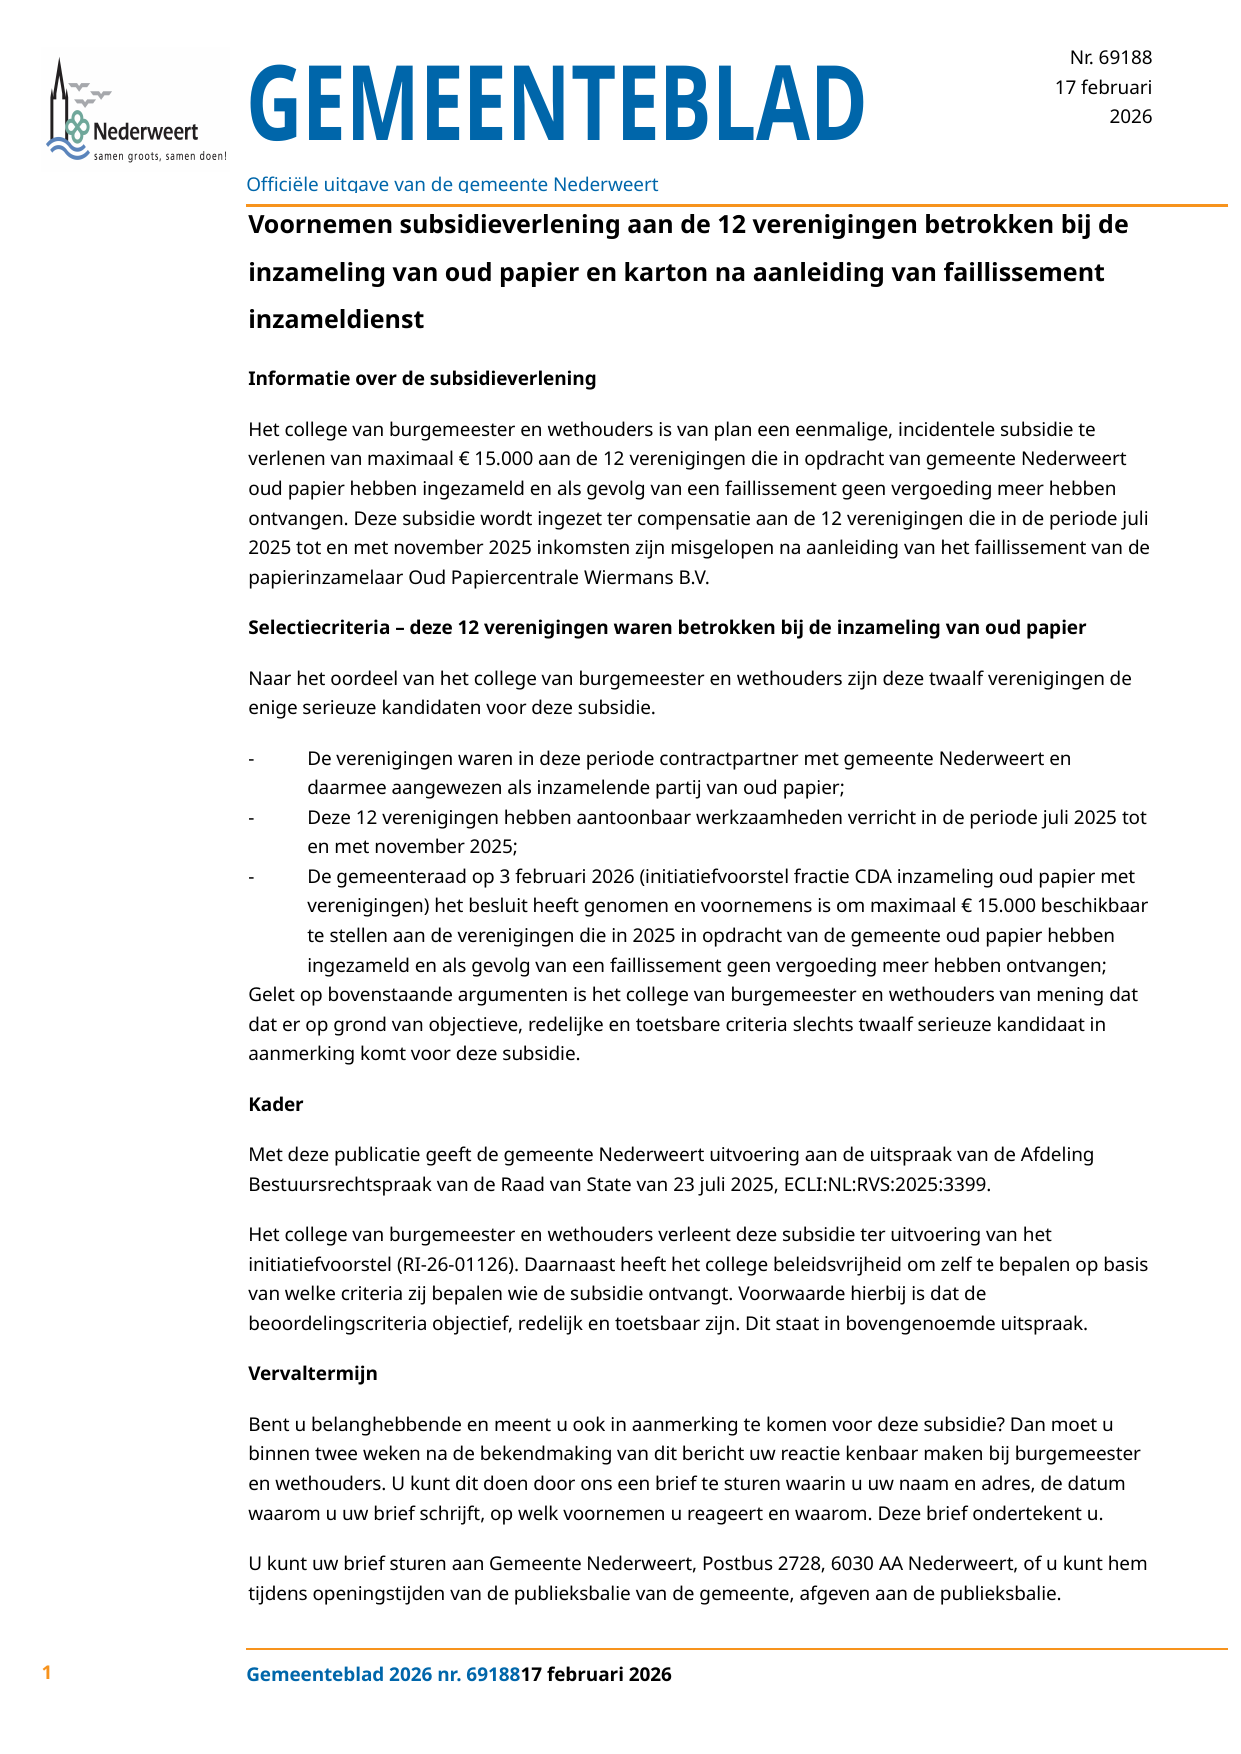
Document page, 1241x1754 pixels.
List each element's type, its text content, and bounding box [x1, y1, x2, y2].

text Het college van burgemeester en wethouders verleent deze subsidie ter uitvoering van het initiatiefvoorstel (RI-26-01126). Daarnaast heeft het college beleidsvrijheid om zelf te bepalen op basis van welke criteria zij bepalen wie de subsidie ontvangt. Voorwaarde hierbij is dat de beoordelingscriteria objectief, redelijk en toetsbaar zijn. Dit staat in bovengenoemde uitspraak. [248, 1221, 1152, 1336]
text U kunt uw brief sturen aan Gemeente Nederweert, Postbus 2728, 6030 AA Nederweert, of u kunt hem tijdens openingstijden van de publieksbalie van de gemeente, afgeven aan de publieksbalie. [248, 1550, 1152, 1605]
text Gelet op bovenstaande argumenten is het college van burgemeester en wethouders van mening dat dat er op grond van objectieve, redelijke en toetsbare criteria slechts twaalf serieuze kandidaat in aanmerking komt voor deze subsidie. [248, 981, 1152, 1066]
text Kader [248, 1091, 1152, 1117]
text Vervaltermijn [248, 1361, 1152, 1386]
text Naar het oordeel van het college van burgemeester en wethouders zijn deze twaalf verenigingen de enige serieuze kandidaten voor deze subsidie. [248, 665, 1152, 720]
list De verenigingen waren in deze periode contractpartner met gemeente Nederweert en daarmee aangewezen als inzamelende partij van oud papier; [248, 745, 1152, 800]
picture [41, 47, 231, 172]
text Bent u belanghebbende en meent u ook in aanmerking te komen voor deze subsidie? Dan moet u binnen twee weken na de bekendmaking van dit bericht uw reactie kenbaar maken bij burgemeester en wethouders. U kunt dit doen door ons een brief te sturen waarin u uw naam en adres, de datum waarom u uw brief schrijft, op welk voornemen u reageert en waarom. Deze brief ondertekent u. [248, 1411, 1152, 1525]
text Informatie over de subsidieverlening [248, 366, 1152, 391]
list Deze 12 verenigingen hebben aantoonbaar werkzaamheden verricht in de periode juli 2025 tot en met november 2025; [248, 804, 1152, 859]
text Met deze publicatie geeft de gemeente Nederweert uitvoering aan de uitspraak van de Afdeling Bestuursrechtspraak van de Raad van State van 23 juli 2025, ECLI:NL:RVS:2025:3399. [248, 1141, 1152, 1197]
text Selectiecriteria – deze 12 verenigingen waren betrokken bij de inzameling van oud papier [248, 614, 1152, 640]
text Het college van burgemeester en wethouders is van plan een eenmalige, incidentele subsidie te verlenen van maximaal € 15.000 aan de 12 verenigingen die in opdracht van gemeente Nederweert oud papier hebben ingezameld en als gevolg van een faillissement geen vergoeding meer hebben ontvangen. Deze subsidie wordt ingezet ter compensatie aan de 12 verenigingen die in de periode juli 2025 tot en met november 2025 inkomsten zijn misgelopen na aanleiding van het faillissement van de papierinzamelaar Oud Papiercentrale Wiermans B.V. [248, 416, 1152, 589]
list De gemeenteraad op 3 februari 2026 (initiatiefvoorstel fractie CDA inzameling oud papier met verenigingen) het besluit heeft genomen en voornemens is om maximaal € 15.000 beschikbaar te stellen aan de verenigingen die in 2025 in opdracht van de gemeente oud papier hebben ingezameld en als gevolg van een faillissement geen vergoeding meer hebben ontvangen; [248, 863, 1152, 977]
text Voornemen subsidieverlening aan de 12 verenigingen betrokken bij de inzameling van oud papier en karton na aanleiding van faillissement inzameldienst [248, 207, 1152, 336]
